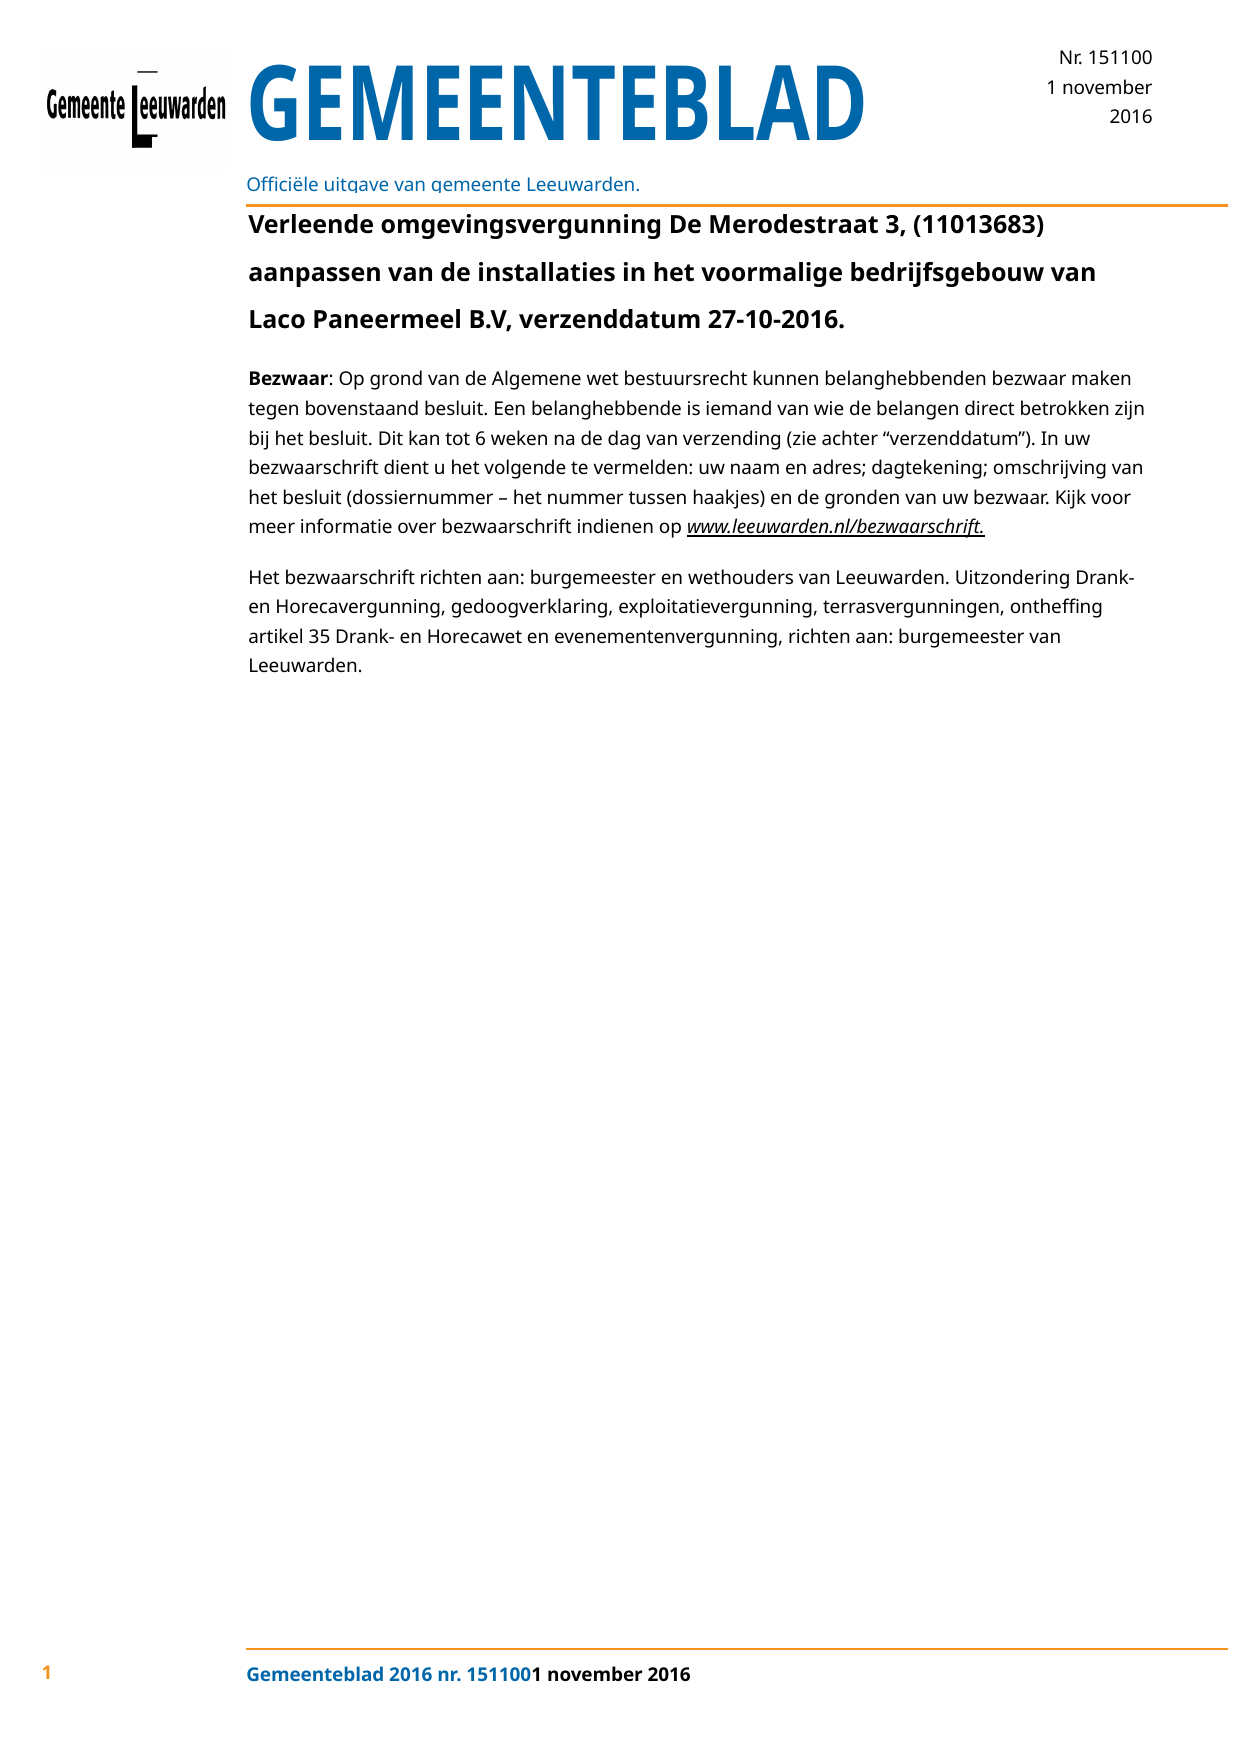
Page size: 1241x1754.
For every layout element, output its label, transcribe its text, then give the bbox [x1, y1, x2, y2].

picture [41, 47, 231, 172]
text Verleende omgevingsvergunning De Merodestraat 3, (11013683) aanpassen van de installaties in het voormalige bedrijfsgebouw van Laco Paneermeel B.V, verzenddatum 27-10-2016. [248, 207, 1152, 336]
text Het bezwaarschrift richten aan: burgemeester en wethouders van Leeuwarden. Uitzondering Drank- en Horecavergunning, gedoogverklaring, exploitatievergunning, terrasvergunningen, ontheffing artikel 35 Drank- en Horecawet en evenementenvergunning, richten aan: burgemeester van Leeuwarden. [248, 564, 1152, 678]
text Bezwaar: Op grond van de Algemene wet bestuursrecht kunnen belanghebbenden bezwaar maken tegen bovenstaand besluit. Een belanghebbende is iemand van wie de belangen direct betrokken zijn bij het besluit. Dit kan tot 6 weken na de dag van verzending (zie achter “verzenddatum”). In uw bezwaarschrift dient u het volgende te vermelden: uw naam en adres; dagtekening; omschrijving van het besluit (dossiernummer – het nummer tussen haakjes) en de gronden van uw bezwaar. Kijk voor meer informatie over bezwaarschrift indienen op www.leeuwarden.nl/bezwaarschrift. [248, 366, 1152, 539]
